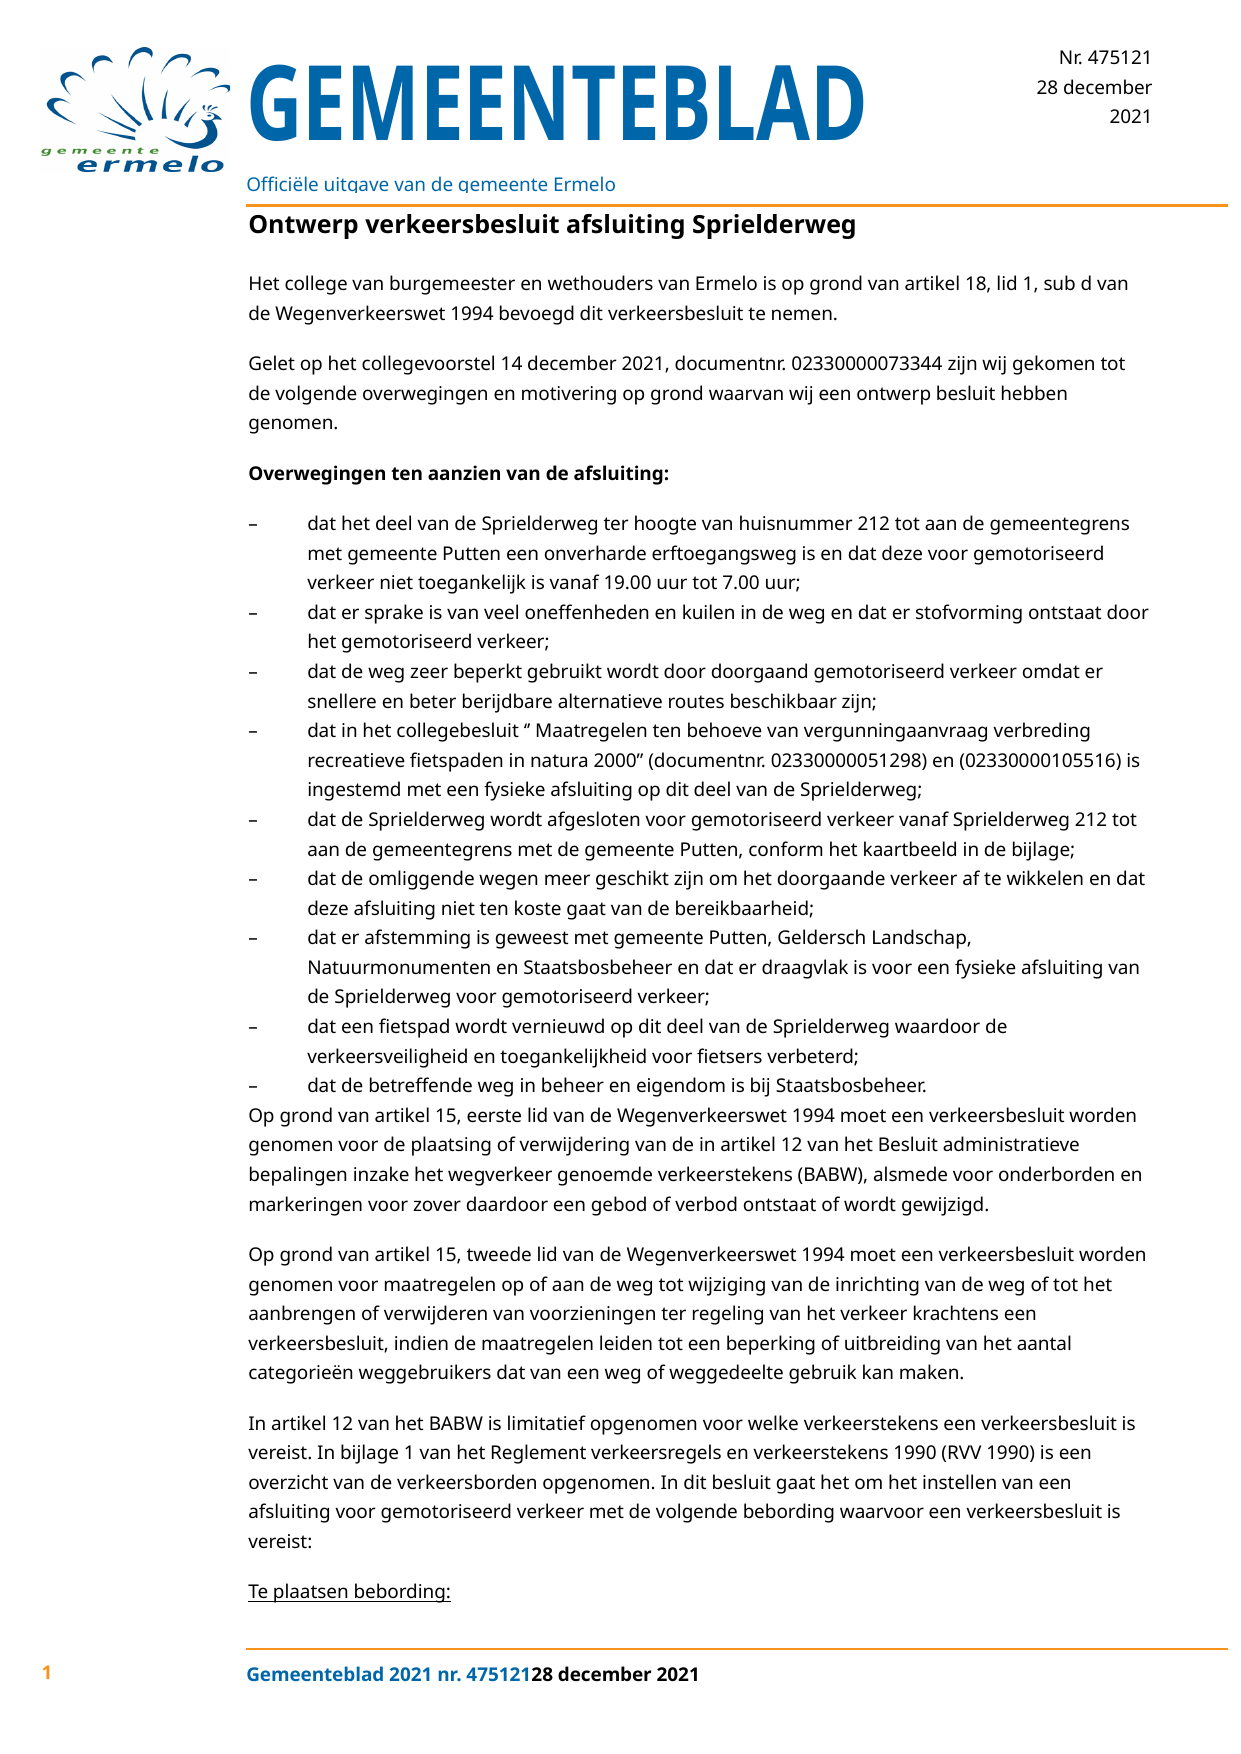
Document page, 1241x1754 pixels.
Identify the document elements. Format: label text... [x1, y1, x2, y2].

list dat de weg zeer beperkt gebruikt wordt door doorgaand gemotoriseerd verkeer omdat er snellere en beter berijdbare alternatieve routes beschikbaar zijn; [248, 658, 1152, 713]
text Op grond van artikel 15, eerste lid van de Wegenverkeerswet 1994 moet een verkeersbesluit worden genomen voor de plaatsing of verwijdering van de in artikel 12 van het Besluit administratieve bepalingen inzake het wegverkeer genoemde verkeerstekens (BABW), alsmede voor onderborden en markeringen voor zover daardoor een gebod of verbod ontstaat of wordt gewijzigd. [248, 1102, 1152, 1216]
text In artikel 12 van het BABW is limitatief opgenomen voor welke verkeerstekens een verkeersbesluit is vereist. In bijlage 1 van het Reglement verkeersregels en verkeerstekens 1990 (RVV 1990) is een overzicht van de verkeersborden opgenomen. In dit besluit gaat het om het instellen van een afsluiting voor gemotoriseerd verkeer met de volgende bebording waarvoor een verkeersbesluit is vereist: [248, 1410, 1152, 1554]
text Te plaatsen bebording: [248, 1579, 1152, 1604]
text Op grond van artikel 15, tweede lid van de Wegenverkeerswet 1994 moet een verkeersbesluit worden genomen voor maatregelen op of aan de weg tot wijziging van de inrichting van de weg of tot het aanbrengen of verwijderen van voorzieningen ter regeling van het verkeer krachtens een verkeersbesluit, indien de maatregelen leiden tot een beperking of uitbreiding van het aantal categorieën weggebruikers dat van een weg of weggedeelte gebruik kan maken. [248, 1241, 1152, 1385]
text Gelet op het collegevoorstel 14 december 2021, documentnr. 02330000073344 zijn wij gekomen tot de volgende overwegingen en motivering op grond waarvan wij een ontwerp besluit hebben genomen. [248, 350, 1152, 435]
list dat een fietspad wordt vernieuwd op dit deel van de Sprielderweg waardoor de verkeersveiligheid en toegankelijkheid voor fietsers verbeterd; [248, 1013, 1152, 1068]
list dat de betreffende weg in beheer en eigendom is bij Staatsbosbeheer. [248, 1072, 1152, 1098]
list dat de omliggende wegen meer geschikt zijn om het doorgaande verkeer af te wikkelen en dat deze afsluiting niet ten koste gaat van de bereikbaarheid; [248, 865, 1152, 921]
text Ontwerp verkeersbesluit afsluiting Sprielderweg [248, 207, 1152, 241]
picture [41, 47, 231, 172]
list dat de Sprielderweg wordt afgesloten voor gemotoriseerd verkeer vanaf Sprielderweg 212 tot aan de gemeentegrens met de gemeente Putten, conform het kaartbeeld in de bijlage; [248, 806, 1152, 861]
text Overwegingen ten aanzien van de afsluiting: [248, 460, 1152, 486]
list dat er afstemming is geweest met gemeente Putten, Geldersch Landschap, Natuurmonumenten en Staatsbosbeheer en dat er draagvlak is voor een fysieke afsluiting van de Sprielderweg voor gemotoriseerd verkeer; [248, 924, 1152, 1009]
list dat er sprake is van veel oneffenheden en kuilen in de weg en dat er stofvorming ontstaat door het gemotoriseerd verkeer; [248, 599, 1152, 654]
text Het college van burgemeester en wethouders van Ermelo is op grond van artikel 18, lid 1, sub d van de Wegenverkeerswet 1994 bevoegd dit verkeersbesluit te nemen. [248, 270, 1152, 326]
list dat het deel van de Sprielderweg ter hoogte van huisnummer 212 tot aan de gemeentegrens met gemeente Putten een onverharde erftoegangsweg is en dat deze voor gemotoriseerd verkeer niet toegankelijk is vanaf 19.00 uur tot 7.00 uur; [248, 510, 1152, 595]
list dat in het collegebesluit ‘’ Maatregelen ten behoeve van vergunningaanvraag verbreding recreatieve fietspaden in natura 2000” (documentnr. 02330000051298) en (02330000105516) is ingestemd met een fysieke afsluiting op dit deel van de Sprielderweg; [248, 717, 1152, 802]
